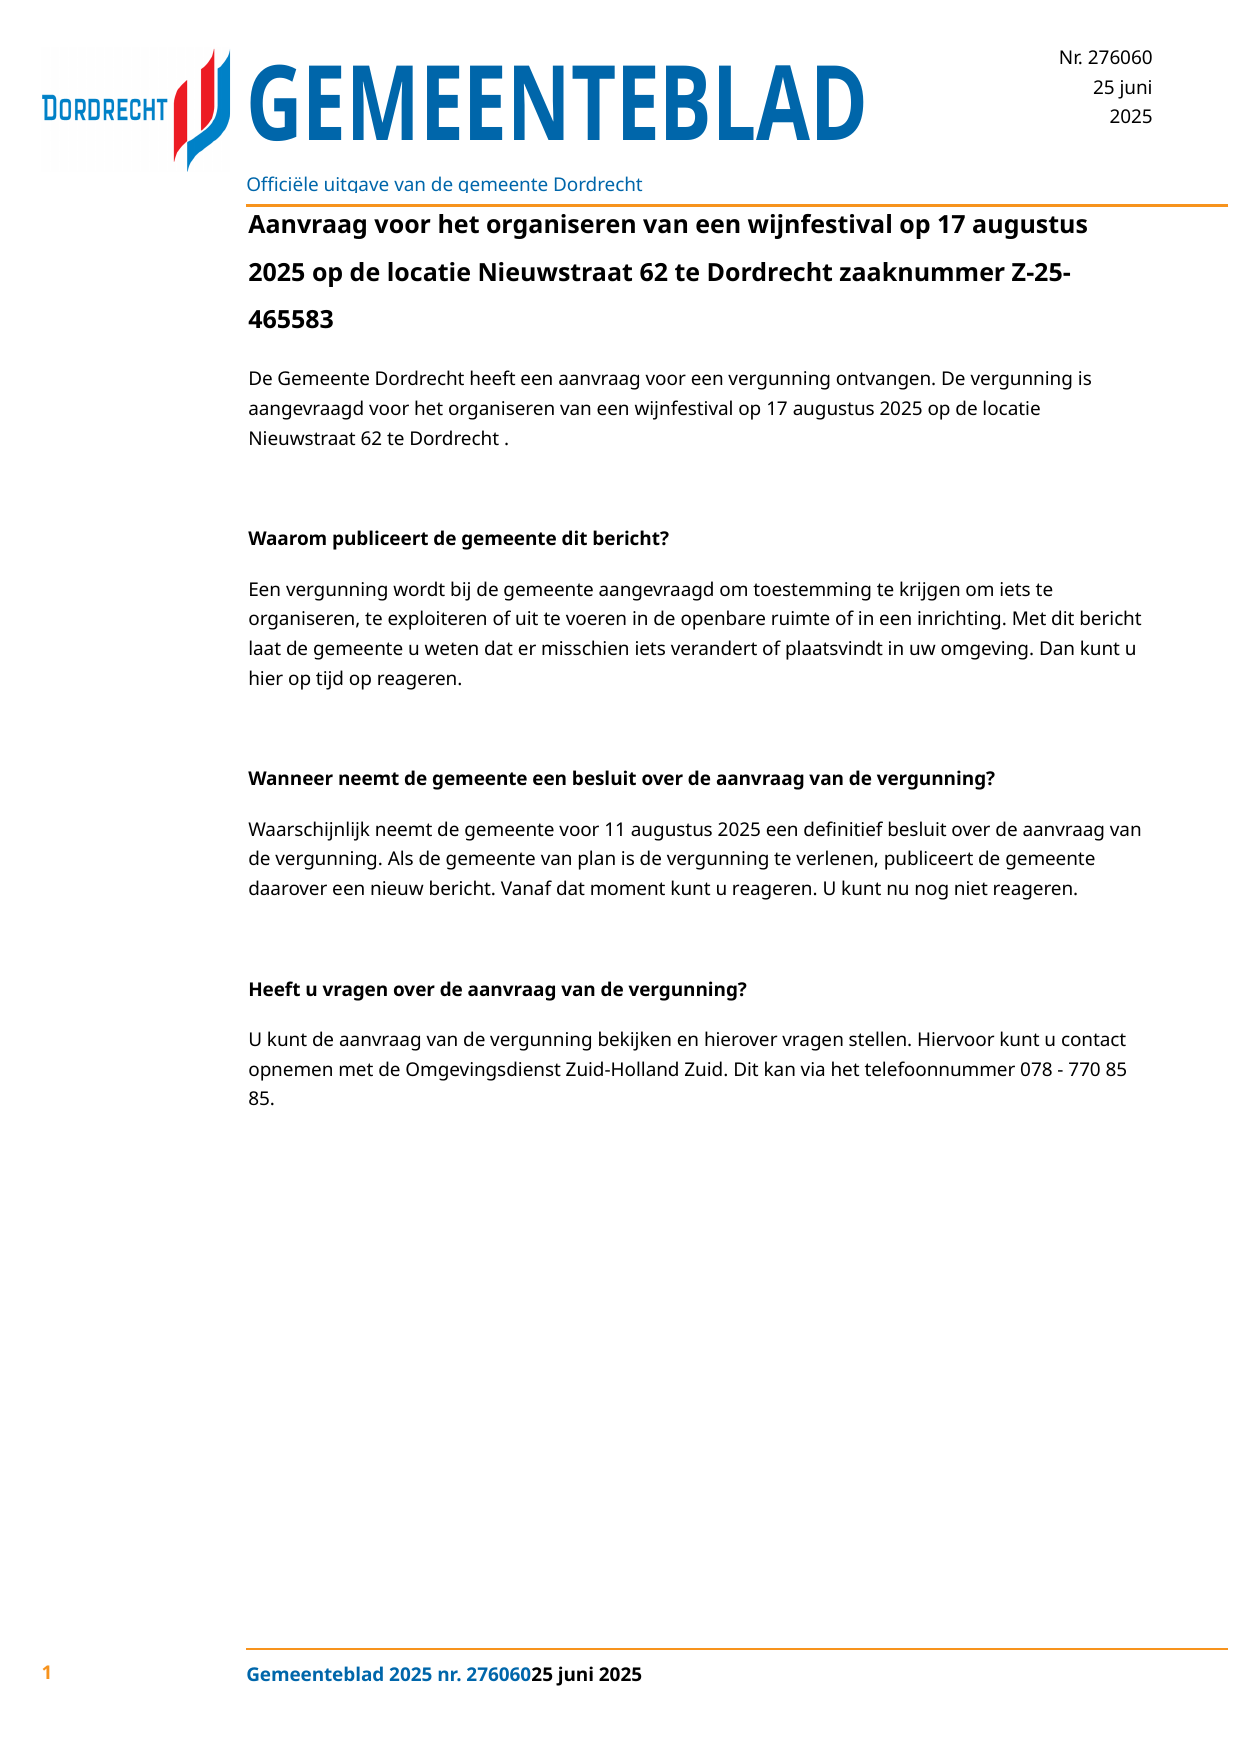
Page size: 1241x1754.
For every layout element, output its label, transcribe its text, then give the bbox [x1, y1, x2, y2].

text Heeft u vragen over de aanvraag van de vergunning? [248, 976, 1152, 1002]
text Een vergunning wordt bij de gemeente aangevraagd om toestemming te krijgen om iets te organiseren, te exploiteren of uit te voeren in de openbare ruimte of in een inrichting. Met dit bericht laat de gemeente u weten dat er misschien iets verandert of plaatsvindt in uw omgeving. Dan kunt u hier op tijd op reageren. [248, 576, 1152, 690]
text Wanneer neemt de gemeente een besluit over de aanvraag van de vergunning? [248, 766, 1152, 791]
text Waarom publiceert de gemeente dit bericht? [248, 526, 1152, 551]
picture [41, 47, 231, 172]
text Waarschijnlijk neemt de gemeente voor 11 augustus 2025 een definitief besluit over de aanvraag van de vergunning. Als de gemeente van plan is de vergunning te verlenen, publiceert de gemeente daarover een nieuw bericht. Vanaf dat moment kunt u reageren. U kunt nu nog niet reageren. [248, 816, 1152, 901]
text Aanvraag voor het organiseren van een wijnfestival op 17 augustus 2025 op de locatie Nieuwstraat 62 te Dordrecht zaaknummer Z-25-465583 [248, 207, 1152, 336]
text U kunt de aanvraag van de vergunning bekijken en hierover vragen stellen. Hiervoor kunt u contact opnemen met de Omgevingsdienst Zuid-Holland Zuid. Dit kan via het telefoonnummer 078 - 770 85 85. [248, 1026, 1152, 1111]
text De Gemeente Dordrecht heeft een aanvraag voor een vergunning ontvangen. De vergunning is aangevraagd voor het organiseren van een wijnfestival op 17 augustus 2025 op de locatie Nieuwstraat 62 te Dordrecht . [248, 366, 1152, 450]
